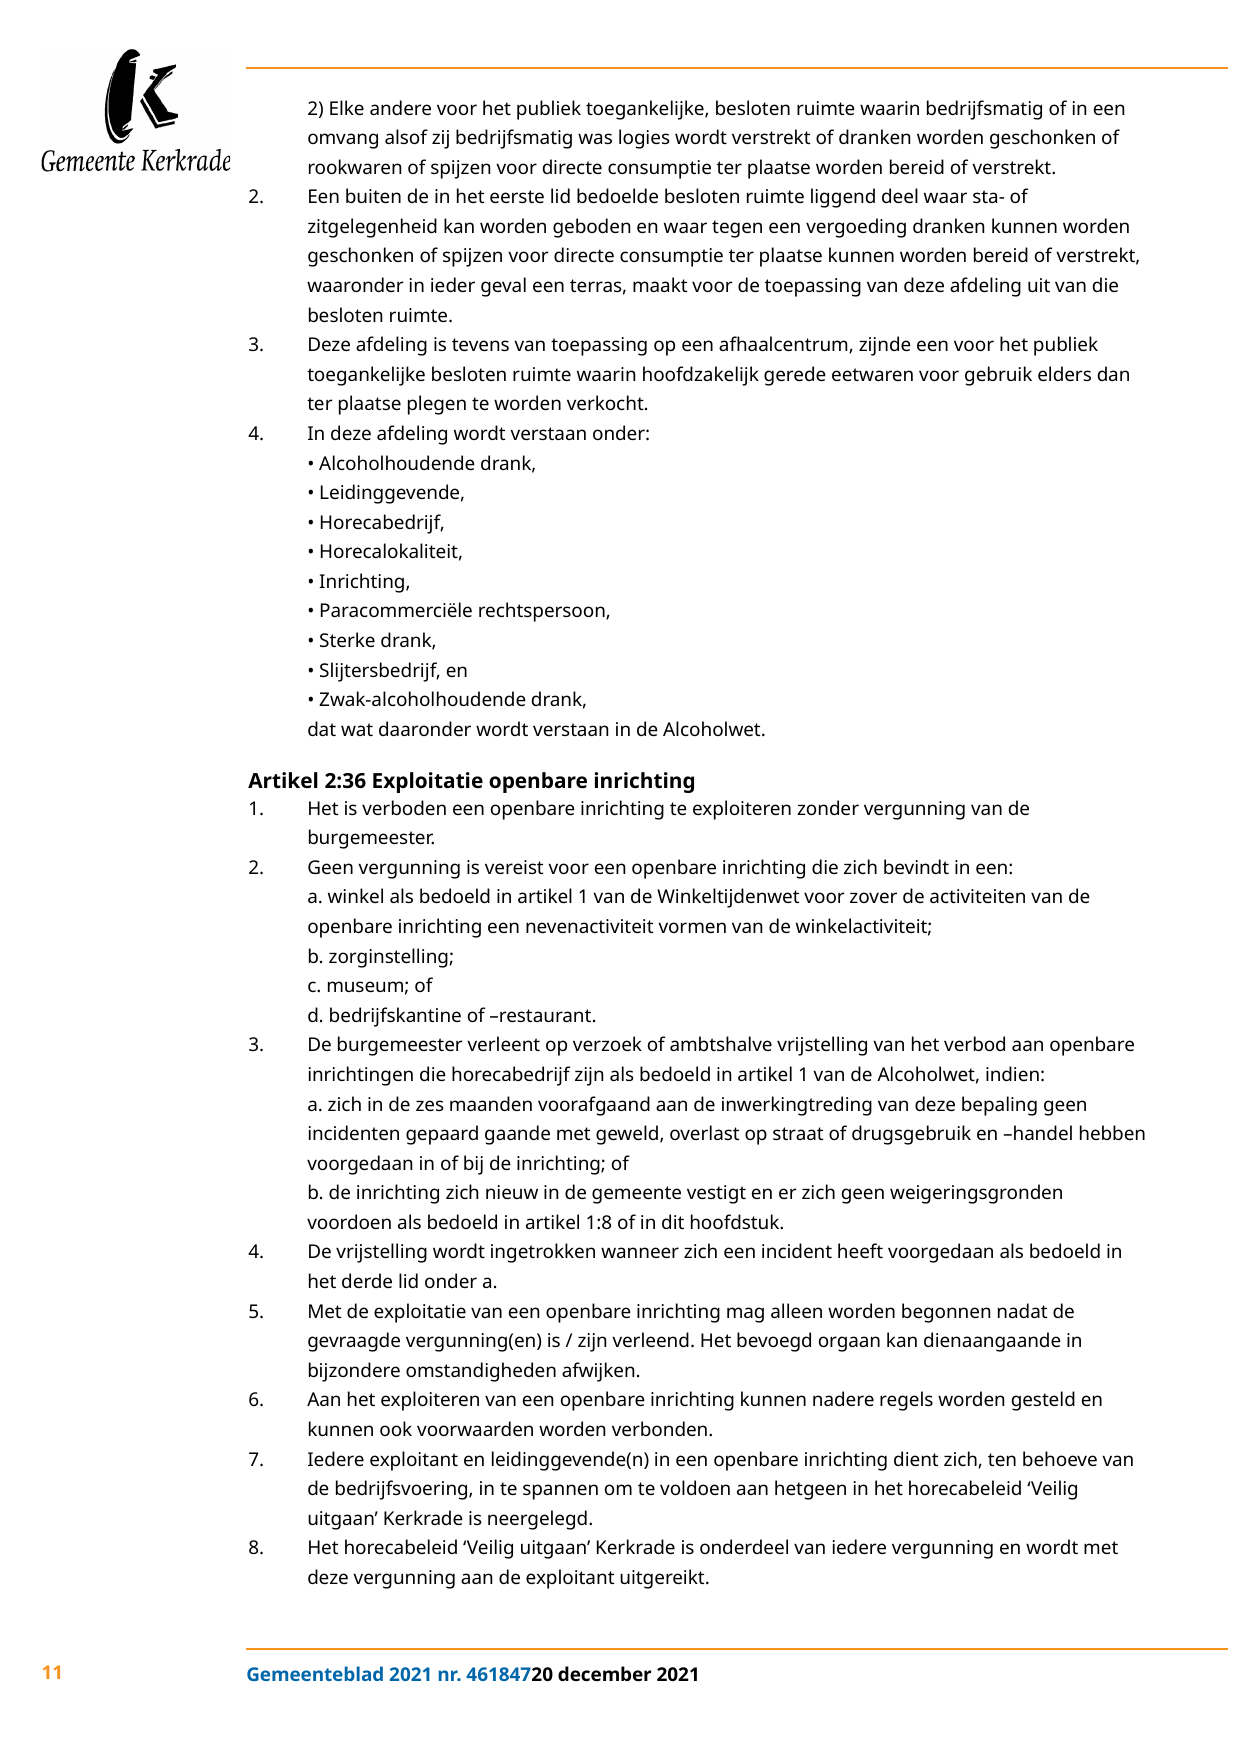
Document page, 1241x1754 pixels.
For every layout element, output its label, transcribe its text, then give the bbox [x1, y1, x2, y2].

list • Zwak-alcoholhoudende drank, [248, 686, 1152, 712]
list 2) Elke andere voor het publiek toegankelijke, besloten ruimte waarin bedrijfsmatig of in een omvang alsof zij bedrijfsmatig was logies wordt verstrekt of dranken worden geschonken of rookwaren of spijzen voor directe consumptie ter plaatse worden bereid of verstrekt. [248, 95, 1152, 180]
list Aan het exploiteren van een openbare inrichting kunnen nadere regels worden gesteld en kunnen ook voorwaarden worden verbonden. [248, 1387, 1152, 1442]
list a. winkel als bedoeld in artikel 1 van de Winkeltijdenwet voor zover de activiteiten van de openbare inrichting een nevenactiviteit vormen van de winkelactiviteit; [248, 884, 1152, 939]
list • Inrichting, [248, 568, 1152, 594]
list • Sterke drank, [248, 627, 1152, 653]
list Een buiten de in het eerste lid bedoelde besloten ruimte liggend deel waar sta- of zitgelegenheid kan worden geboden en waar tegen een vergoeding dranken kunnen worden geschonken of spijzen voor directe consumptie ter plaatse kunnen worden bereid of verstrekt, waaronder in ieder geval een terras, maakt voor de toepassing van deze afdeling uit van die besloten ruimte. [248, 183, 1152, 328]
list Iedere exploitant en leidinggevende(n) in een openbare inrichting dient zich, ten behoeve van de bedrijfsvoering, in te spannen om te voldoen aan hetgeen in het horecabeleid ‘Veilig uitgaan’ Kerkrade is neergelegd. [248, 1446, 1152, 1531]
list Met de exploitatie van een openbare inrichting mag alleen worden begonnen nadat de gevraagde vergunning(en) is / zijn verleend. Het bevoegd orgaan kan dienaangaande in bijzondere omstandigheden afwijken. [248, 1298, 1152, 1383]
list • Slijtersbedrijf, en [248, 657, 1152, 683]
list • Leidinggevende, [248, 479, 1152, 505]
list • Paracommerciële rechtspersoon, [248, 598, 1152, 623]
list • Horecabedrijf, [248, 509, 1152, 535]
list • Alcoholhoudende drank, [248, 450, 1152, 476]
list Het is verboden een openbare inrichting te exploiteren zonder vergunning van de burgemeester. [248, 795, 1152, 850]
list Het horecabeleid ‘Veilig uitgaan’ Kerkrade is onderdeel van iedere vergunning en wordt met deze vergunning aan de exploitant uitgereikt. [248, 1534, 1152, 1590]
picture [41, 47, 231, 172]
list Deze afdeling is tevens van toepassing op een afhaalcentrum, zijnde een voor het publiek toegankelijke besloten ruimte waarin hoofdzakelijk gerede eetwaren voor gebruik elders dan ter plaatse plegen te worden verkocht. [248, 331, 1152, 416]
list c. museum; of [248, 972, 1152, 998]
list b. de inrichting zich nieuw in de gemeente vestigt en er zich geen weigeringsgronden voordoen als bedoeld in artikel 1:8 of in dit hoofdstuk. [248, 1179, 1152, 1235]
list dat wat daaronder wordt verstaan in de Alcoholwet. [248, 716, 1152, 742]
list Geen vergunning is vereist voor een openbare inrichting die zich bevindt in een: [248, 854, 1152, 880]
list d. bedrijfskantine of –restaurant. [248, 1002, 1152, 1028]
text Artikel 2:36 Exploitatie openbare inrichting [248, 766, 1152, 795]
list • Horecalokaliteit, [248, 538, 1152, 564]
list De burgemeester verleent op verzoek of ambtshalve vrijstelling van het verbod aan openbare inrichtingen die horecabedrijf zijn als bedoeld in artikel 1 van de Alcoholwet, indien: [248, 1032, 1152, 1087]
list In deze afdeling wordt verstaan onder: [248, 420, 1152, 446]
list b. zorginstelling; [248, 943, 1152, 968]
list De vrijstelling wordt ingetrokken wanneer zich een incident heeft voorgedaan als bedoeld in het derde lid onder a. [248, 1239, 1152, 1294]
list a. zich in de zes maanden voorafgaand aan de inwerkingtreding van deze bepaling geen incidenten gepaard gaande met geweld, overlast op straat of drugsgebruik en –handel hebben voorgedaan in of bij de inrichting; of [248, 1091, 1152, 1176]
